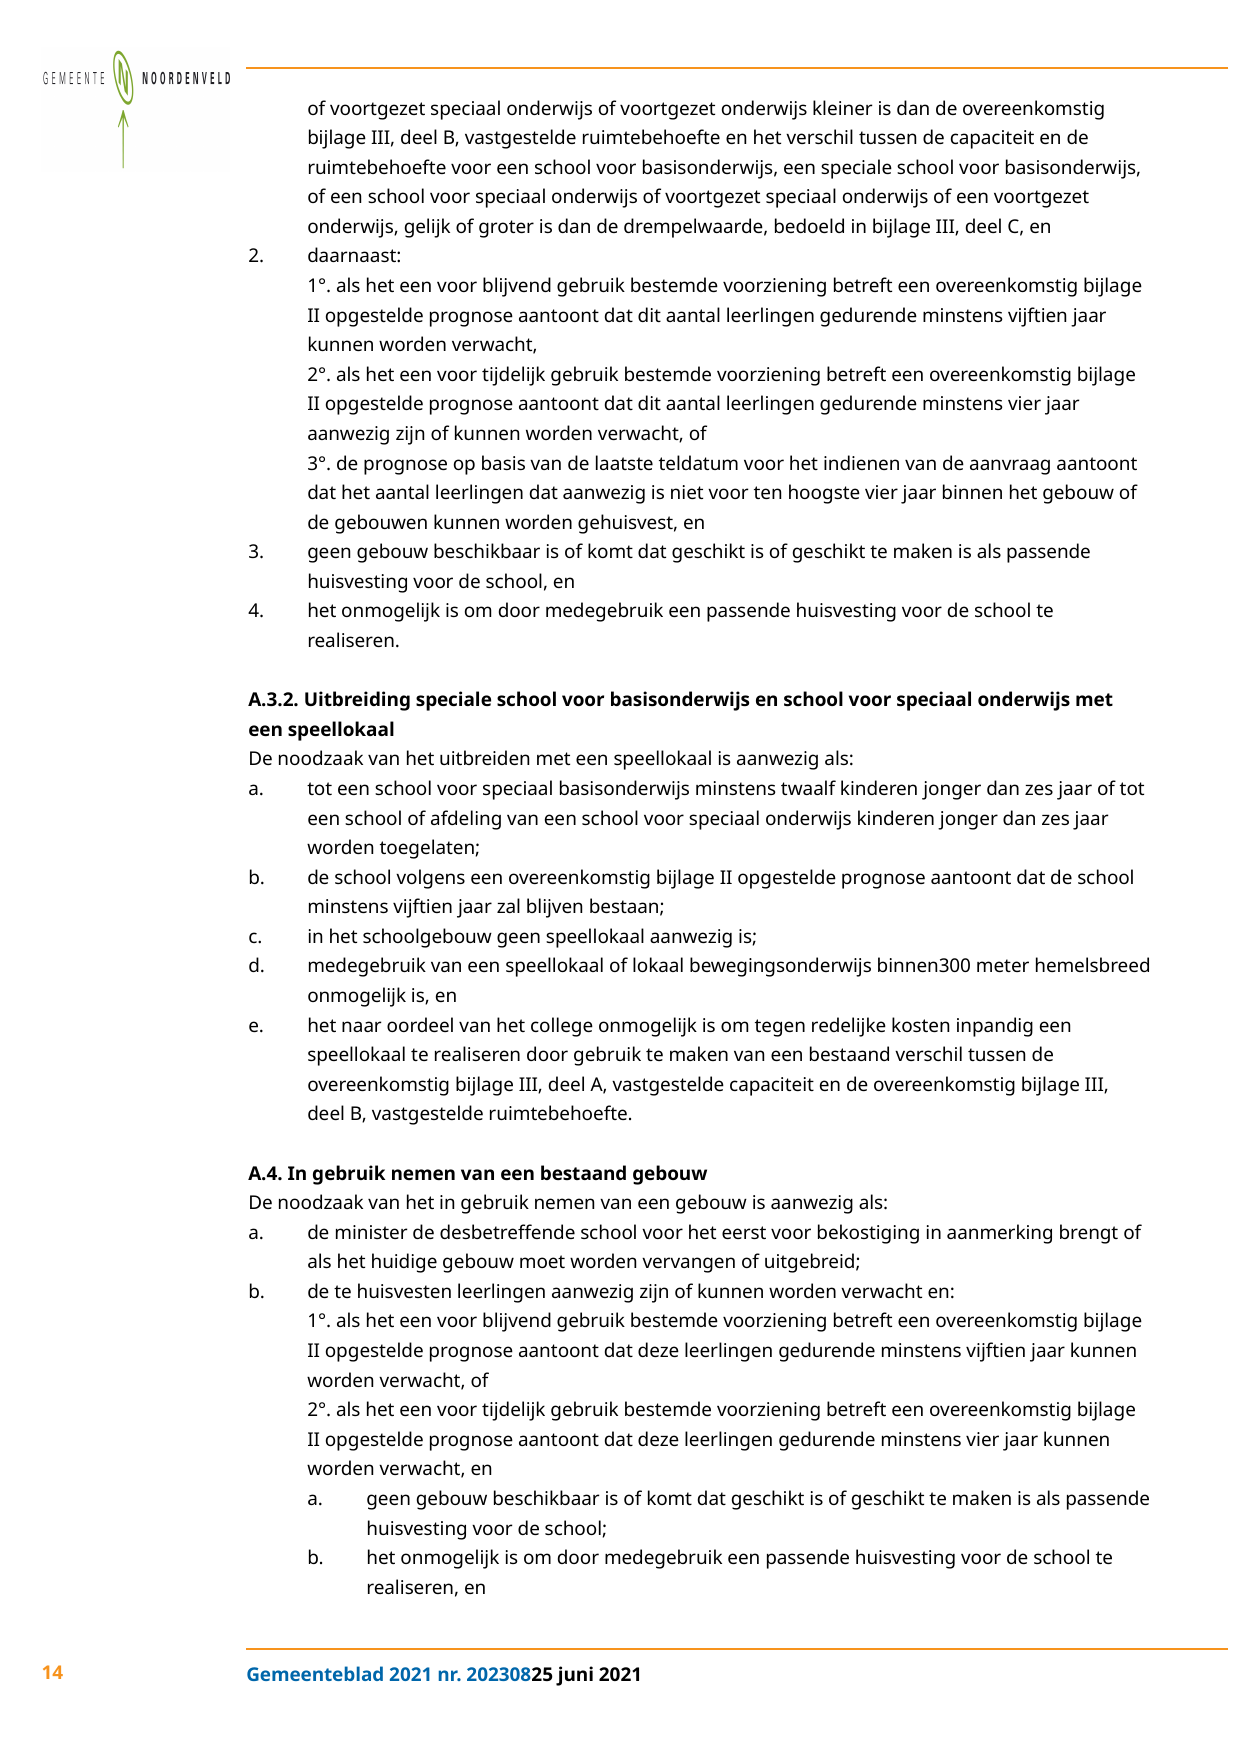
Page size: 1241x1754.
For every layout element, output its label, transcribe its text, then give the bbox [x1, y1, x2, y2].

list 1°. als het een voor blijvend gebruik bestemde voorziening betreft een overeenkomstig bijlage II opgestelde prognose aantoont dat deze leerlingen gedurende minstens vijftien jaar kunnen worden verwacht, of [248, 1308, 1152, 1393]
list tot een school voor speciaal basisonderwijs minstens twaalf kinderen jonger dan zes jaar of tot een school of afdeling van een school voor speciaal onderwijs kinderen jonger dan zes jaar worden toegelaten; [248, 775, 1152, 860]
text A.4. In gebruik nemen van een bestaand gebouw [248, 1160, 1152, 1186]
list 2°. als het een voor tijdelijk gebruik bestemde voorziening betreft een overeenkomstig bijlage II opgestelde prognose aantoont dat deze leerlingen gedurende minstens vier jaar kunnen worden verwacht, en [248, 1396, 1152, 1481]
list 1°. als het een voor blijvend gebruik bestemde voorziening betreft een overeenkomstig bijlage II opgestelde prognose aantoont dat dit aantal leerlingen gedurende minstens vijftien jaar kunnen worden verwacht, [248, 272, 1152, 357]
list 2°. als het een voor tijdelijk gebruik bestemde voorziening betreft een overeenkomstig bijlage II opgestelde prognose aantoont dat dit aantal leerlingen gedurende minstens vier jaar aanwezig zijn of kunnen worden verwacht, of [248, 361, 1152, 446]
text De noodzaak van het in gebruik nemen van een gebouw is aanwezig als: [248, 1189, 1152, 1215]
list geen gebouw beschikbaar is of komt dat geschikt is of geschikt te maken is als passende huisvesting voor de school, en [248, 538, 1152, 594]
text De noodzaak van het uitbreiden met een speellokaal is aanwezig als: [248, 746, 1152, 771]
list daarnaast: [248, 243, 1152, 268]
list het onmogelijk is om door medegebruik een passende huisvesting voor de school te realiseren, en [307, 1544, 1152, 1600]
list het onmogelijk is om door medegebruik een passende huisvesting voor de school te realiseren. [248, 598, 1152, 653]
list de school volgens een overeenkomstig bijlage II opgestelde prognose aantoont dat de school minstens vijftien jaar zal blijven bestaan; [248, 864, 1152, 919]
list 3°. de prognose op basis van de laatste teldatum voor het indienen van de aanvraag aantoont dat het aantal leerlingen dat aanwezig is niet voor ten hoogste vier jaar binnen het gebouw of de gebouwen kunnen worden gehuisvest, en [248, 450, 1152, 535]
list medegebruik van een speellokaal of lokaal bewegingsonderwijs binnen300 meter hemelsbreed onmogelijk is, en [248, 953, 1152, 1008]
list de minister de desbetreffende school voor het eerst voor bekostiging in aanmerking brengt of als het huidige gebouw moet worden vervangen of uitgebreid; [248, 1219, 1152, 1274]
text A.3.2. Uitbreiding speciale school voor basisonderwijs en school voor speciaal onderwijs met een speellokaal [248, 686, 1152, 742]
picture [41, 47, 231, 172]
list geen gebouw beschikbaar is of komt dat geschikt is of geschikt te maken is als passende huisvesting voor de school; [307, 1485, 1152, 1541]
list de te huisvesten leerlingen aanwezig zijn of kunnen worden verwacht en: [248, 1278, 1152, 1304]
list in het schoolgebouw geen speellokaal aanwezig is; [248, 923, 1152, 949]
list of voortgezet speciaal onderwijs of voortgezet onderwijs kleiner is dan de overeenkomstig bijlage III, deel B, vastgestelde ruimtebehoefte en het verschil tussen de capaciteit en de ruimtebehoefte voor een school voor basisonderwijs, een speciale school voor basisonderwijs, of een school voor speciaal onderwijs of voortgezet speciaal onderwijs of een voortgezet onderwijs, gelijk of groter is dan de drempelwaarde, bedoeld in bijlage III, deel C, en [248, 95, 1152, 239]
list het naar oordeel van het college onmogelijk is om tegen redelijke kosten inpandig een speellokaal te realiseren door gebruik te maken van een bestaand verschil tussen de overeenkomstig bijlage III, deel A, vastgestelde capaciteit en de overeenkomstig bijlage III, deel B, vastgestelde ruimtebehoefte. [248, 1012, 1152, 1126]
